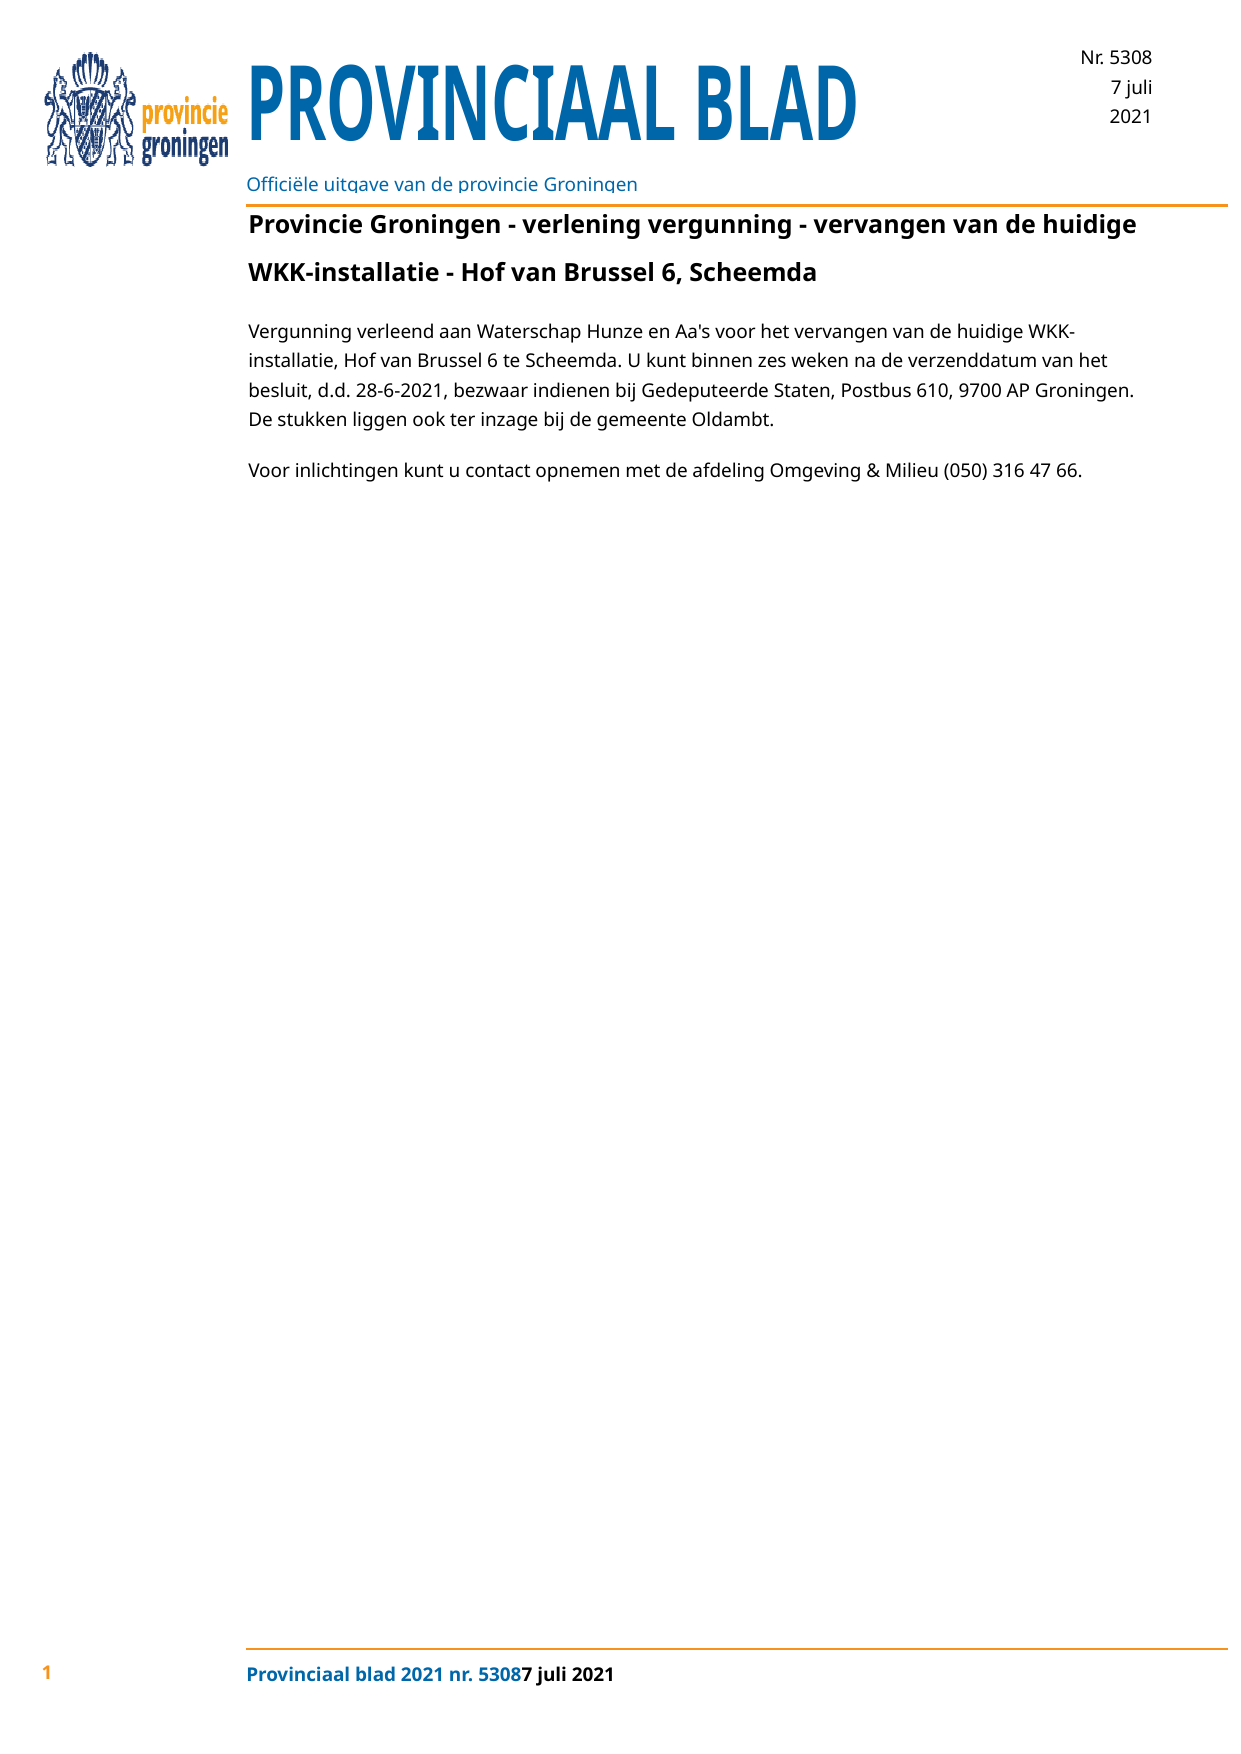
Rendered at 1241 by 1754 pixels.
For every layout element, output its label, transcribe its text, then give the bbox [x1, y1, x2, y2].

text Provincie Groningen - verlening vergunning - vervangen van de huidige WKK-installatie - Hof van Brussel 6, Scheemda [248, 207, 1152, 288]
text Vergunning verleend aan Waterschap Hunze en Aa's voor het vervangen van de huidige WKK-installatie, Hof van Brussel 6 te Scheemda. U kunt binnen zes weken na de verzenddatum van het besluit, d.d. 28-6-2021, bezwaar indienen bij Gedeputeerde Staten, Postbus 610, 9700 AP Groningen. De stukken liggen ook ter inzage bij de gemeente Oldambt. [248, 318, 1152, 432]
text Voor inlichtingen kunt u contact opnemen met de afdeling Omgeving & Milieu (050) 316 47 66. [248, 457, 1152, 483]
picture [41, 47, 231, 172]
